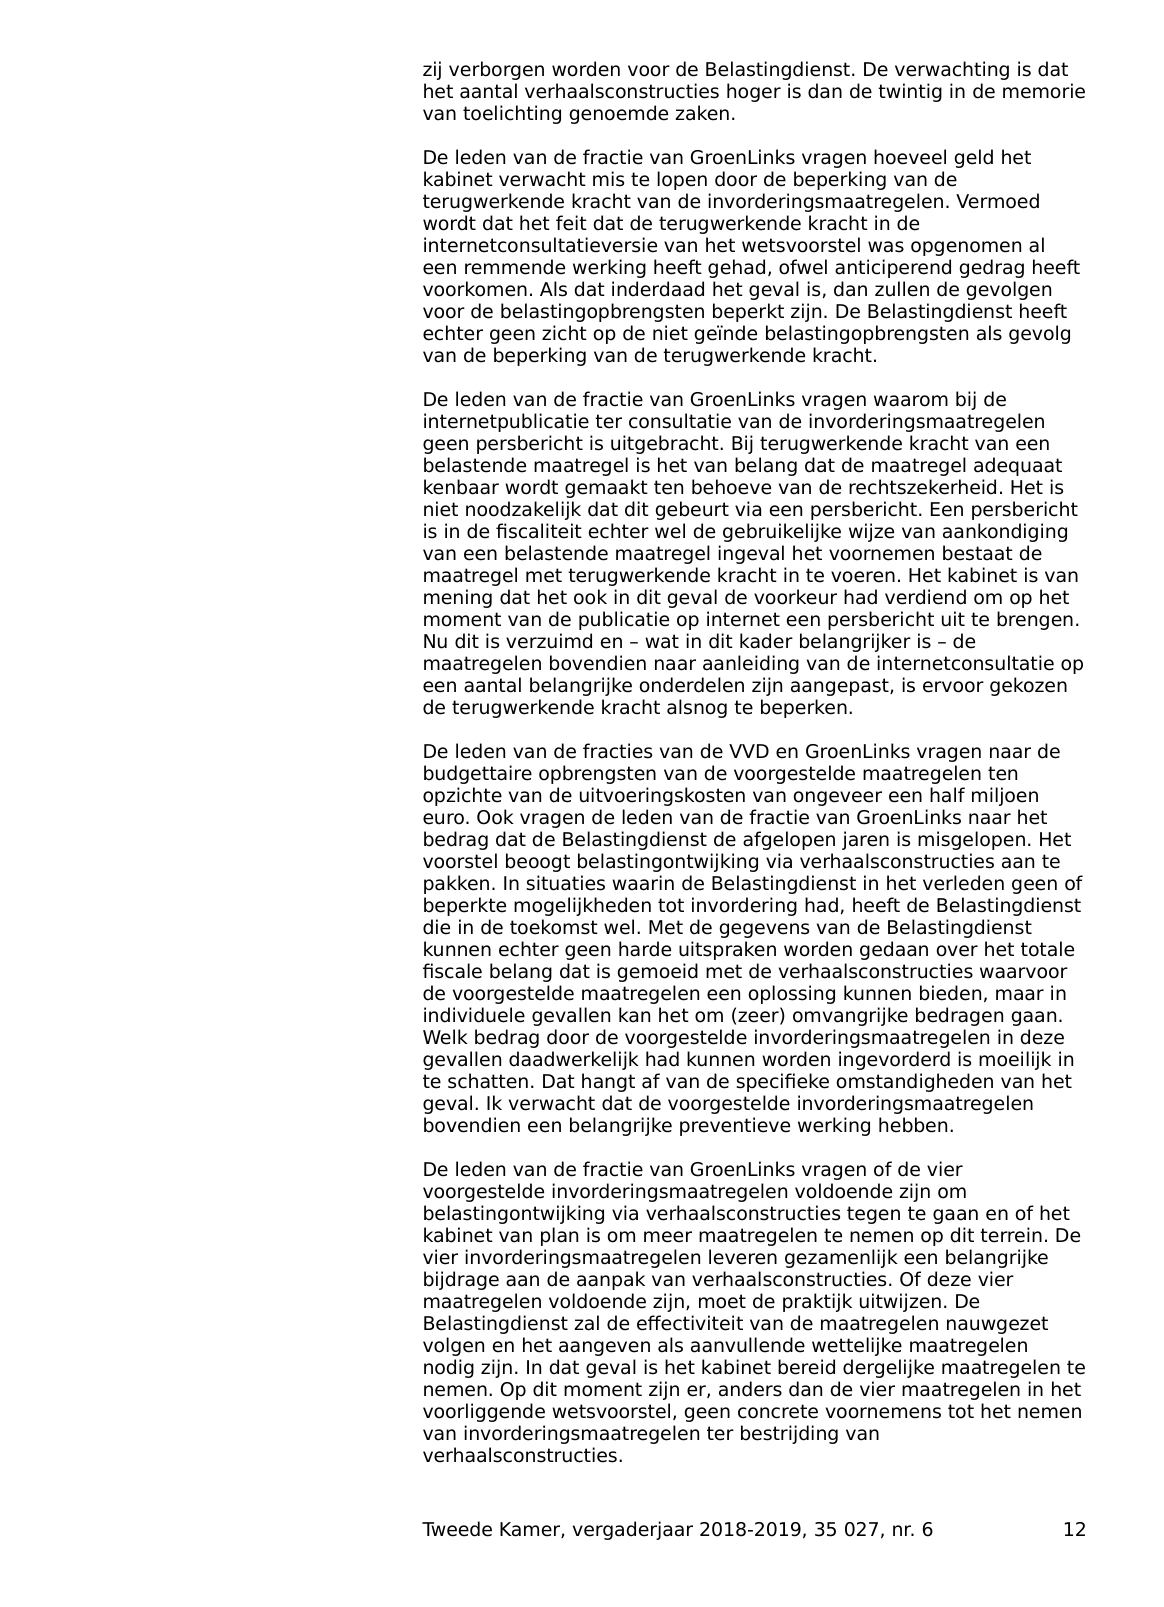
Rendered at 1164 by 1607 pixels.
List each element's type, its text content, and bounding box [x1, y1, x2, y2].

text De leden van de fractie van GroenLinks vragen waarom bij de internetpublicatie ter consultatie van de invorderingsmaatregelen geen persbericht is uitgebracht. Bij terugwerkende kracht van een belastende maatregel is het van belang dat de maatregel adequaat kenbaar wordt gemaakt ten behoeve van de rechtszekerheid. Het is niet noodzakelijk dat dit gebeurt via een persbericht. Een persbericht is in de fiscaliteit echter wel de gebruikelijke wijze van aankondiging van een belastende maatregel ingeval het voornemen bestaat de maatregel met terugwerkende kracht in te voeren. Het kabinet is van mening dat het ook in dit geval de voorkeur had verdiend om op het moment van de publicatie op internet een persbericht uit te brengen. Nu dit is verzuimd en – wat in dit kader belangrijker is – de maatregelen bovendien naar aanleiding van de internetconsultatie op een aantal belangrijke onderdelen zijn aangepast, is ervoor gekozen de terugwerkende kracht alsnog te beperken. [422, 389, 1087, 719]
text zij verborgen worden voor de Belastingdienst. De verwachting is dat het aantal verhaalsconstructies hoger is dan de twintig in de memorie van toelichting genoemde zaken. [422, 59, 1087, 125]
text De leden van de fractie van GroenLinks vragen of de vier voorgestelde invorderingsmaatregelen voldoende zijn om belastingontwijking via verhaalsconstructies tegen te gaan en of het kabinet van plan is om meer maatregelen te nemen op dit terrein. De vier invorderingsmaatregelen leveren gezamenlijk een belangrijke bijdrage aan de aanpak van verhaalsconstructies. Of deze vier maatregelen voldoende zijn, moet de praktijk uitwijzen. De Belastingdienst zal de effectiviteit van de maatregelen nauwgezet volgen en het aangeven als aanvullende wettelijke maatregelen nodig zijn. In dat geval is het kabinet bereid dergelijke maatregelen te nemen. Op dit moment zijn er, anders dan de vier maatregelen in het voorliggende wetsvoorstel, geen concrete voornemens tot het nemen van invorderingsmaatregelen ter bestrijding van verhaalsconstructies. [422, 1159, 1087, 1467]
text De leden van de fractie van GroenLinks vragen hoeveel geld het kabinet verwacht mis te lopen door de beperking van de terugwerkende kracht van de invorderingsmaatregelen. Vermoed wordt dat het feit dat de terugwerkende kracht in de internetconsultatieversie van het wetsvoorstel was opgenomen al een remmende werking heeft gehad, ofwel anticiperend gedrag heeft voorkomen. Als dat inderdaad het geval is, dan zullen de gevolgen voor de belastingopbrengsten beperkt zijn. De Belastingdienst heeft echter geen zicht op de niet geïnde belastingopbrengsten als gevolg van de beperking van de terugwerkende kracht. [422, 147, 1087, 367]
text De leden van de fracties van de VVD en GroenLinks vragen naar de budgettaire opbrengsten van de voorgestelde maatregelen ten opzichte van de uitvoeringskosten van ongeveer een half miljoen euro. Ook vragen de leden van de fractie van GroenLinks naar het bedrag dat de Belastingdienst de afgelopen jaren is misgelopen. Het voorstel beoogt belastingontwijking via verhaalsconstructies aan te pakken. In situaties waarin de Belastingdienst in het verleden geen of beperkte mogelijkheden tot invordering had, heeft de Belastingdienst die in de toekomst wel. Met de gegevens van de Belastingdienst kunnen echter geen harde uitspraken worden gedaan over het totale fiscale belang dat is gemoeid met de verhaalsconstructies waarvoor de voorgestelde maatregelen een oplossing kunnen bieden, maar in individuele gevallen kan het om (zeer) omvangrijke bedragen gaan. Welk bedrag door de voorgestelde invorderingsmaatregelen in deze gevallen daadwerkelijk had kunnen worden ingevorderd is moeilijk in te schatten. Dat hangt af van de specifieke omstandigheden van het geval. Ik verwacht dat de voorgestelde invorderingsmaatregelen bovendien een belangrijke preventieve werking hebben. [422, 741, 1087, 1137]
